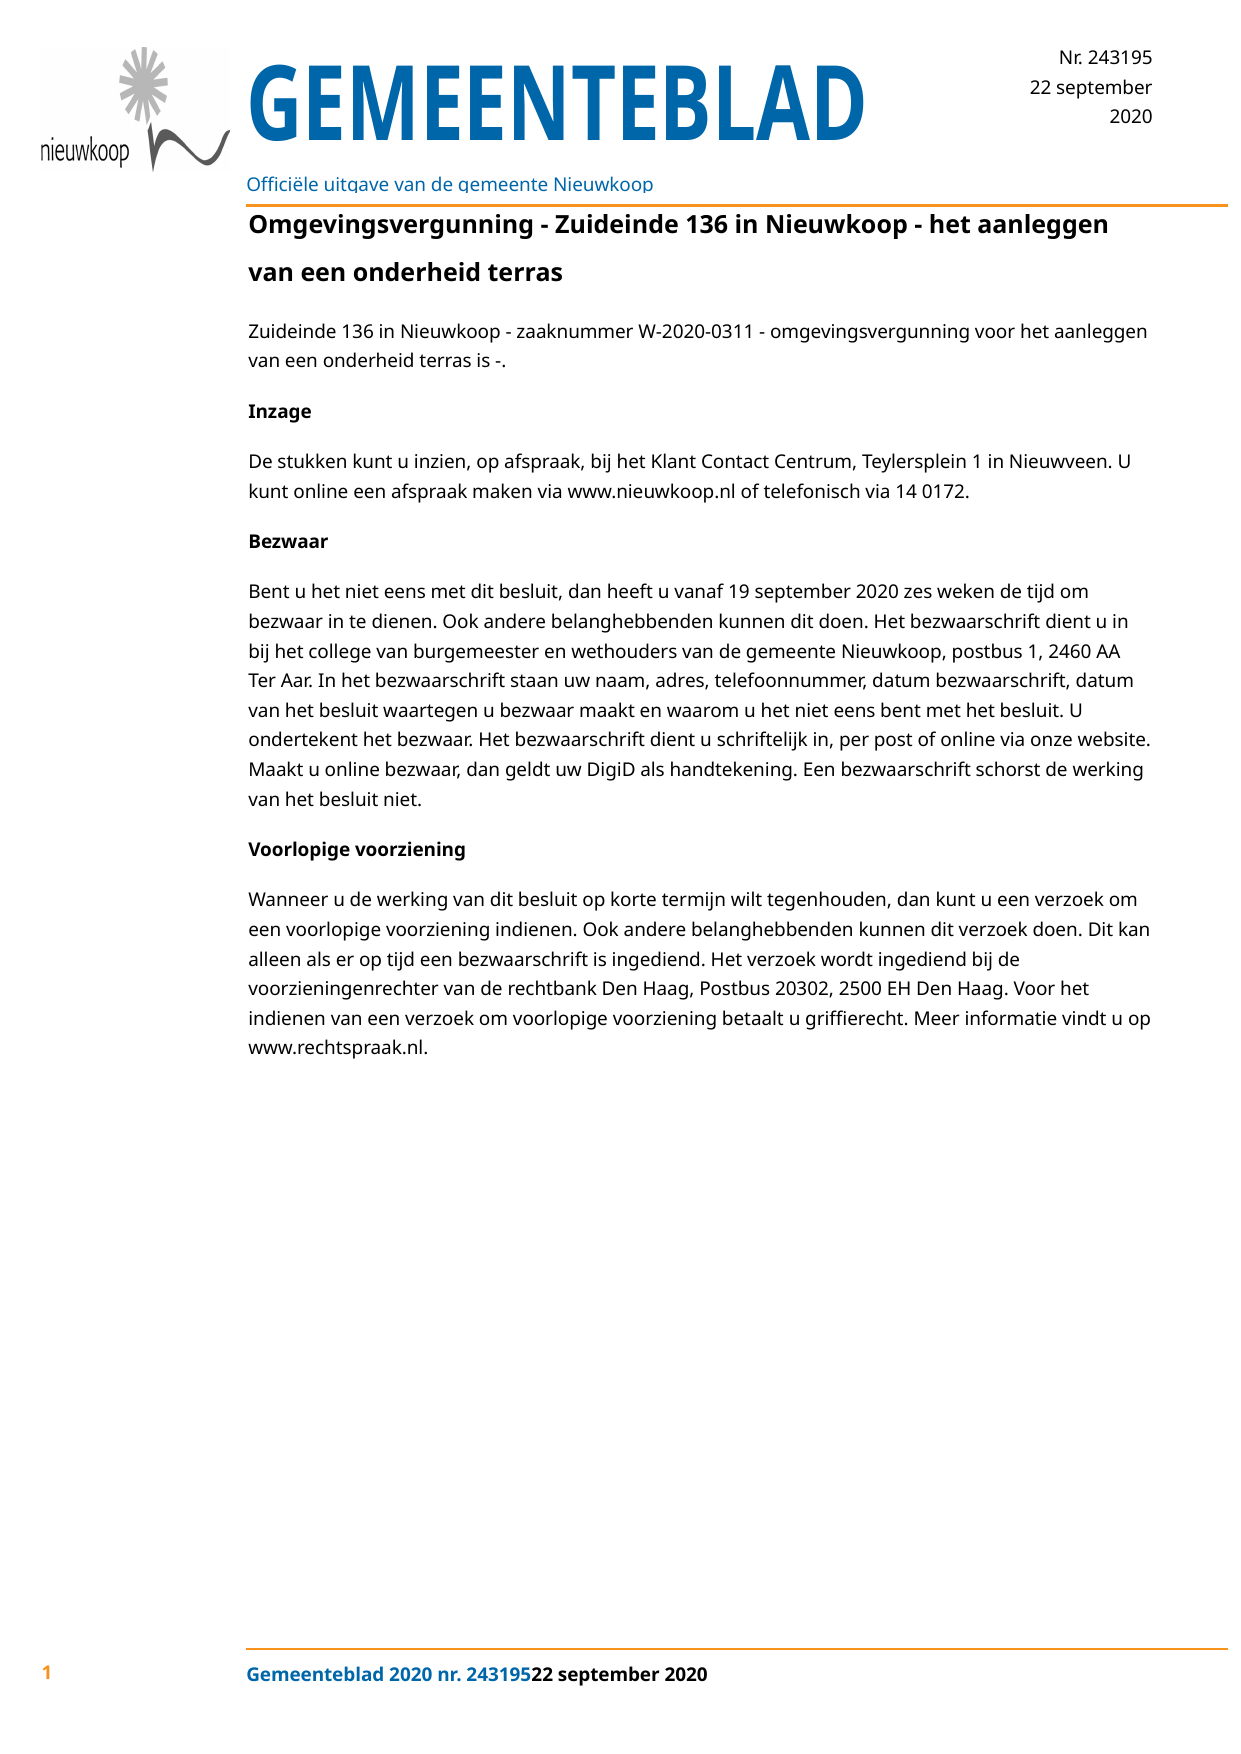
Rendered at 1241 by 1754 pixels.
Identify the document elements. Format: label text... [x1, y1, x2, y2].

picture [41, 47, 231, 172]
text Bent u het niet eens met dit besluit, dan heeft u vanaf 19 september 2020 zes weken de tijd om bezwaar in te dienen. Ook andere belanghebbenden kunnen dit doen. Het bezwaarschrift dient u in bij het college van burgemeester en wethouders van de gemeente Nieuwkoop, postbus 1, 2460 AA Ter Aar. In het bezwaarschrift staan uw naam, adres, telefoonnummer, datum bezwaarschrift, datum van het besluit waartegen u bezwaar maakt en waarom u het niet eens bent met het besluit. U ondertekent het bezwaar. Het bezwaarschrift dient u schriftelijk in, per post of online via onze website. Maakt u online bezwaar, dan geldt uw DigiD als handtekening. Een bezwaarschrift schorst de werking van het besluit niet. [248, 579, 1152, 812]
text Inzage [248, 398, 1152, 424]
text Omgevingsvergunning - Zuideinde 136 in Nieuwkoop - het aanleggen van een onderheid terras [248, 207, 1152, 288]
text Bezwaar [248, 528, 1152, 554]
text Zuideinde 136 in Nieuwkoop - zaaknummer W-2020-0311 - omgevingsvergunning voor het aanleggen van een onderheid terras is -. [248, 318, 1152, 373]
text De stukken kunt u inzien, op afspraak, bij het Klant Contact Centrum, Teylersplein 1 in Nieuwveen. U kunt online een afspraak maken via www.nieuwkoop.nl of telefonisch via 14 0172. [248, 448, 1152, 504]
text Wanneer u de werking van dit besluit op korte termijn wilt tegenhouden, dan kunt u een verzoek om een voorlopige voorziening indienen. Ook andere belanghebbenden kunnen dit verzoek doen. Dit kan alleen als er op tijd een bezwaarschrift is ingediend. Het verzoek wordt ingediend bij de voorzieningenrechter van de rechtbank Den Haag, Postbus 20302, 2500 EH Den Haag. Voor het indienen van een verzoek om voorlopige voorziening betaalt u griffierecht. Meer informatie vindt u op www.rechtspraak.nl. [248, 887, 1152, 1060]
text Voorlopige voorziening [248, 836, 1152, 862]
